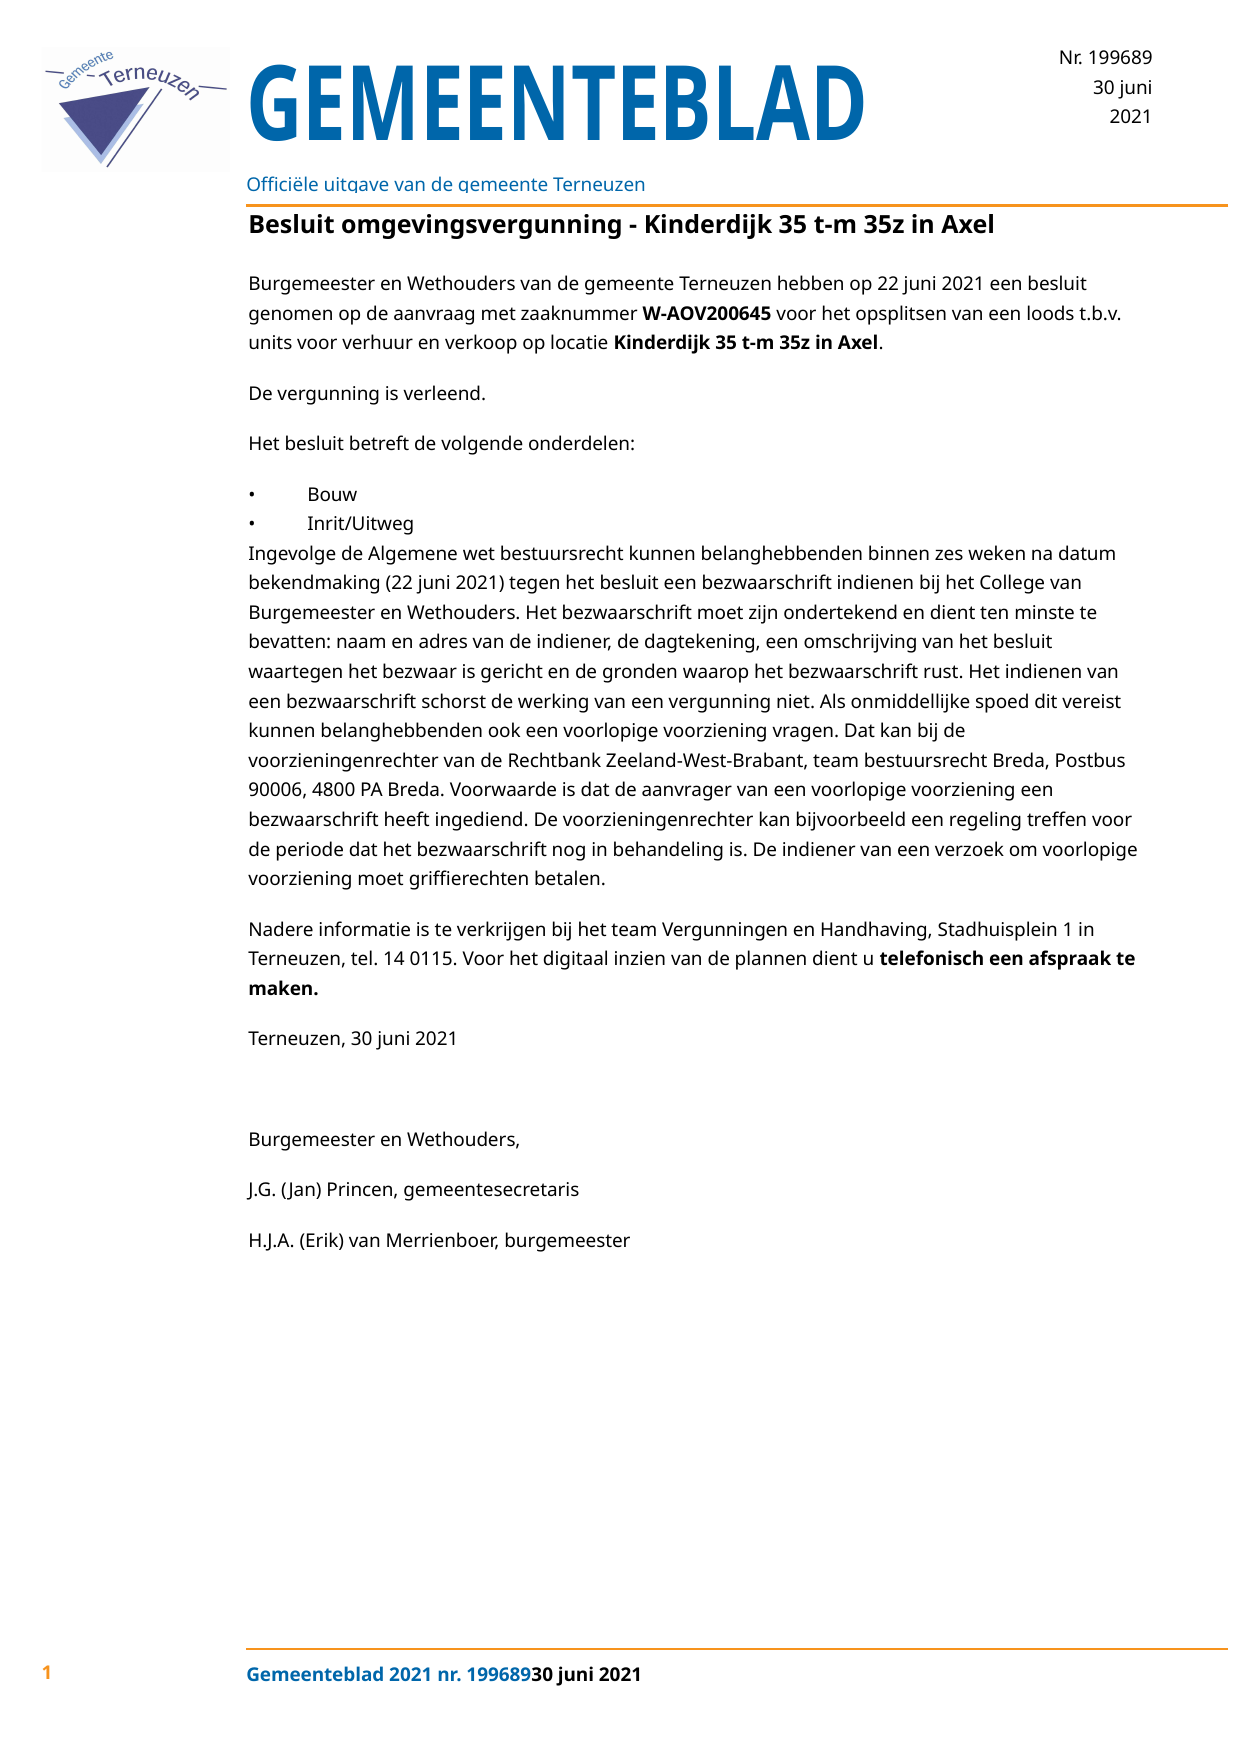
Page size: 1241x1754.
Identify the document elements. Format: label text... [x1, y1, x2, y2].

text Nadere informatie is te verkrijgen bij het team Vergunningen en Handhaving, Stadhuisplein 1 in Terneuzen, tel. 14 0115. Voor het digitaal inzien van de plannen dient u telefonisch een afspraak te maken. [248, 916, 1152, 1001]
text H.J.A. (Erik) van Merrienboer, burgemeester [248, 1227, 1152, 1253]
list Inrit/Uitweg [248, 510, 1152, 536]
text Besluit omgevingsvergunning - Kinderdijk 35 t-m 35z in Axel [248, 207, 1152, 241]
list Bouw [248, 481, 1152, 506]
picture [41, 47, 231, 172]
text J.G. (Jan) Princen, gemeentesecretaris [248, 1177, 1152, 1202]
text Het besluit betreft de volgende onderdelen: [248, 430, 1152, 456]
text Burgemeester en Wethouders, [248, 1126, 1152, 1152]
text Ingevolge de Algemene wet bestuursrecht kunnen belanghebbenden binnen zes weken na datum bekendmaking (22 juni 2021) tegen het besluit een bezwaarschrift indienen bij het College van Burgemeester en Wethouders. Het bezwaarschrift moet zijn ondertekend en dient ten minste te bevatten: naam en adres van de indiener, de dagtekening, een omschrijving van het besluit waartegen het bezwaar is gericht en de gronden waarop het bezwaarschrift rust. Het indienen van een bezwaarschrift schorst de werking van een vergunning niet. Als onmiddellijke spoed dit vereist kunnen belanghebbenden ook een voorlopige voorziening vragen. Dat kan bij de voorzieningenrechter van de Rechtbank Zeeland-West-Brabant, team bestuursrecht Breda, Postbus 90006, 4800 PA Breda. Voorwaarde is dat de aanvrager van een voorlopige voorziening een bezwaarschrift heeft ingediend. De voorzieningenrechter kan bijvoorbeeld een regeling treffen voor de periode dat het bezwaarschrift nog in behandeling is. De indiener van een verzoek om voorlopige voorziening moet griffierechten betalen. [248, 540, 1152, 891]
text De vergunning is verleend. [248, 380, 1152, 406]
text Terneuzen, 30 juni 2021 [248, 1025, 1152, 1051]
text Burgemeester en Wethouders van de gemeente Terneuzen hebben op 22 juni 2021 een besluit genomen op de aanvraag met zaaknummer W-AOV200645 voor het opsplitsen van een loods t.b.v. units voor verhuur en verkoop op locatie Kinderdijk 35 t-m 35z in Axel. [248, 270, 1152, 355]
